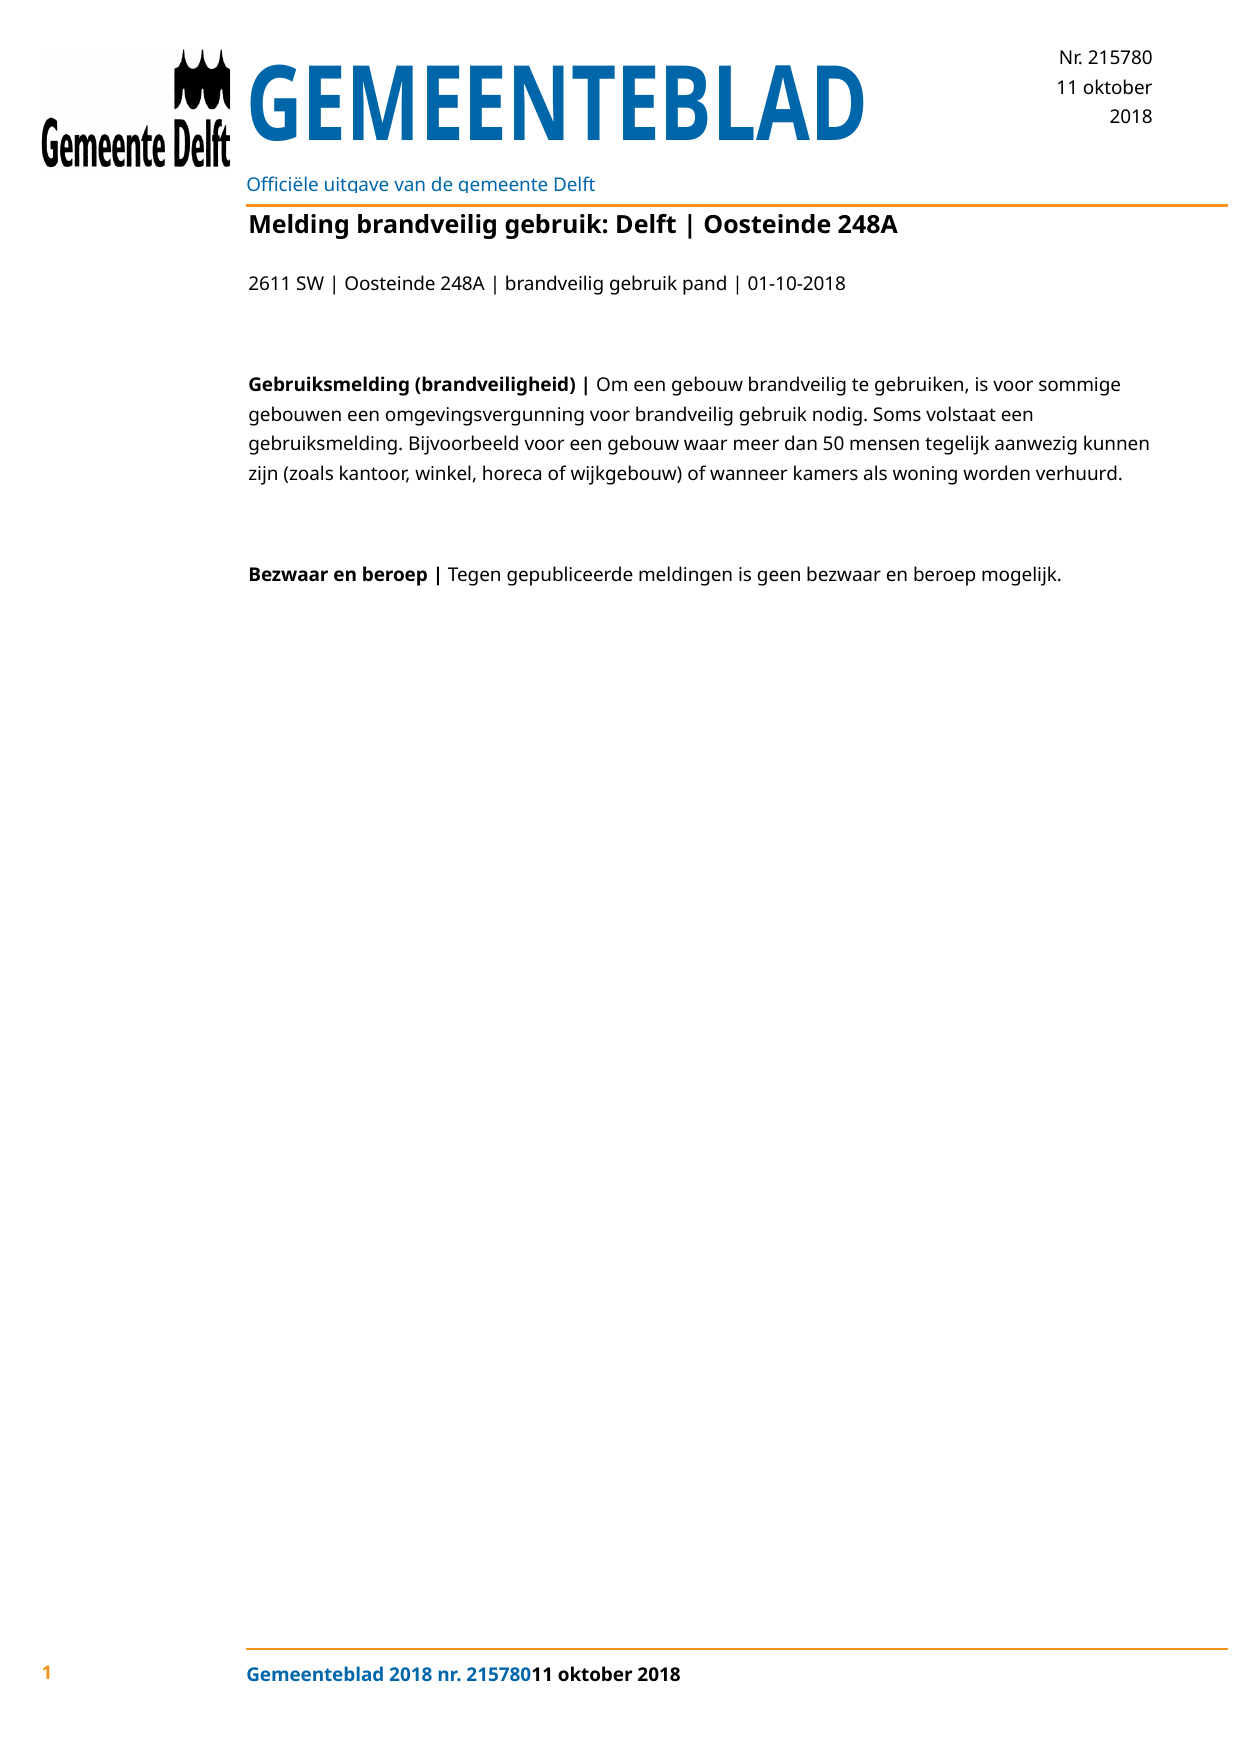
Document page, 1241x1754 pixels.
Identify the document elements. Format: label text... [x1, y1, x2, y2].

text Melding brandveilig gebruik: Delft | Oosteinde 248A [248, 207, 1152, 241]
text Bezwaar en beroep | Tegen gepubliceerde meldingen is geen bezwaar en beroep mogelijk. [248, 561, 1152, 586]
text Gebruiksmelding (brandveiligheid) | Om een gebouw brandveilig te gebruiken, is voor sommige gebouwen een omgevingsvergunning voor brandveilig gebruik nodig. Soms volstaat een gebruiksmelding. Bijvoorbeeld voor een gebouw waar meer dan 50 mensen tegelijk aanwezig kunnen zijn (zoals kantoor, winkel, horeca of wijkgebouw) of wanneer kamers als woning worden verhuurd. [248, 371, 1152, 486]
picture [41, 47, 231, 172]
text 2611 SW | Oosteinde 248A | brandveilig gebruik pand | 01-10-2018 [248, 270, 1152, 296]
